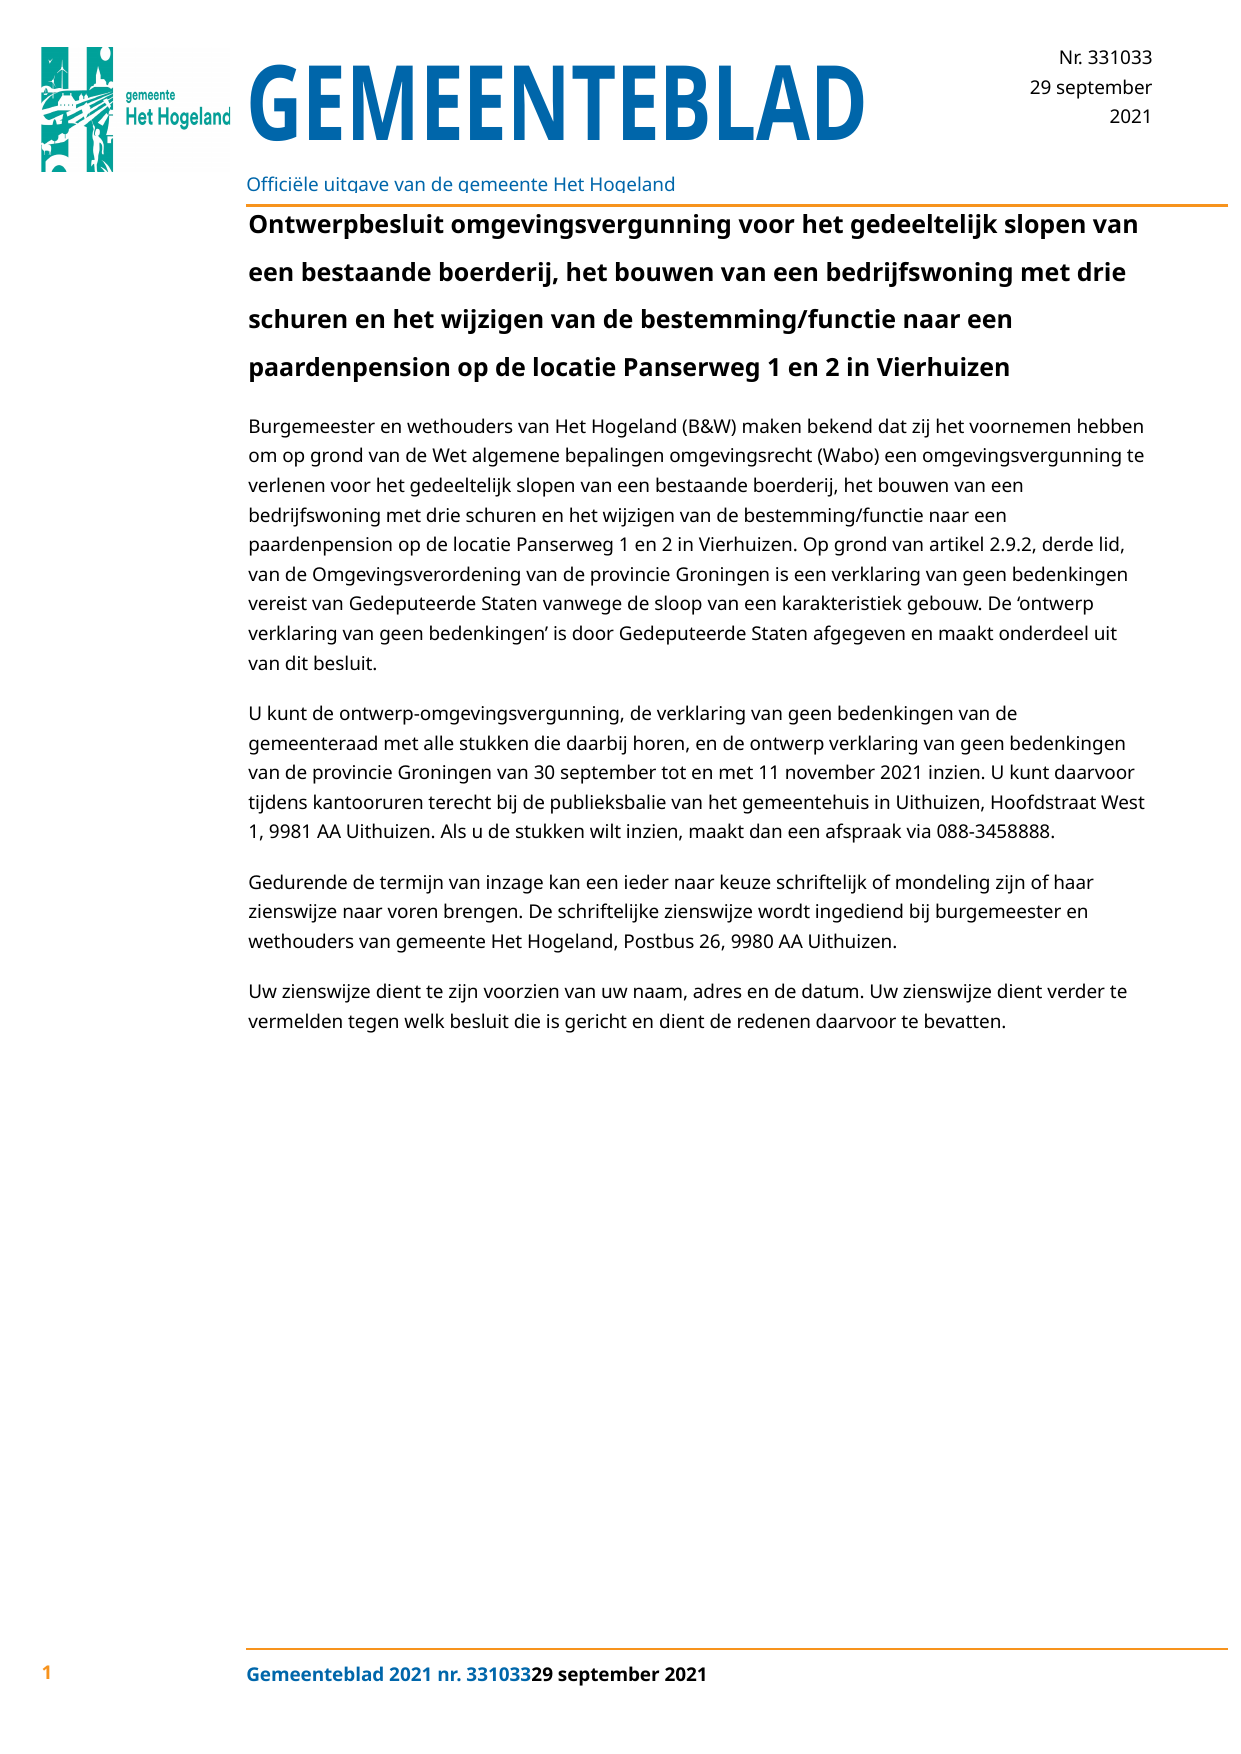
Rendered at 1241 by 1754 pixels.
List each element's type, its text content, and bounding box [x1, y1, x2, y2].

text Uw zienswijze dient te zijn voorzien van uw naam, adres en de datum. Uw zienswijze dient verder te vermelden tegen welk besluit die is gericht en dient de redenen daarvoor te bevatten. [248, 978, 1152, 1034]
text Gedurende de termijn van inzage kan een ieder naar keuze schriftelijk of mondeling zijn of haar zienswijze naar voren brengen. De schriftelijke zienswijze wordt ingediend bij burgemeester en wethouders van gemeente Het Hogeland, Postbus 26, 9980 AA Uithuizen. [248, 869, 1152, 954]
text U kunt de ontwerp-omgevingsvergunning, de verklaring van geen bedenkingen van de gemeenteraad met alle stukken die daarbij horen, en de ontwerp verklaring van geen bedenkingen van de provincie Groningen van 30 september tot en met 11 november 2021 inzien. U kunt daarvoor tijdens kantooruren terecht bij de publieksbalie van het gemeentehuis in Uithuizen, Hoofdstraat West 1, 9981 AA Uithuizen. Als u de stukken wilt inzien, maakt dan een afspraak via 088-3458888. [248, 700, 1152, 844]
text Burgemeester en wethouders van Het Hogeland (B&W) maken bekend dat zij het voornemen hebben om op grond van de Wet algemene bepalingen omgevingsrecht (Wabo) een omgevingsvergunning te verlenen voor het gedeeltelijk slopen van een bestaande boerderij, het bouwen van een bedrijfswoning met drie schuren en het wijzigen van de bestemming/functie naar een paardenpension op de locatie Panserweg 1 en 2 in Vierhuizen. Op grond van artikel 2.9.2, derde lid, van de Omgevingsverordening van de provincie Groningen is een verklaring van geen bedenkingen vereist van Gedeputeerde Staten vanwege de sloop van een karakteristiek gebouw. De ‘ontwerp verklaring van geen bedenkingen’ is door Gedeputeerde Staten afgegeven en maakt onderdeel uit van dit besluit. [248, 413, 1152, 676]
text Ontwerpbesluit omgevingsvergunning voor het gedeeltelijk slopen van een bestaande boerderij, het bouwen van een bedrijfswoning met drie schuren en het wijzigen van de bestemming/functie naar een paardenpension op de locatie Panserweg 1 en 2 in Vierhuizen [248, 207, 1152, 384]
picture [41, 47, 231, 172]
